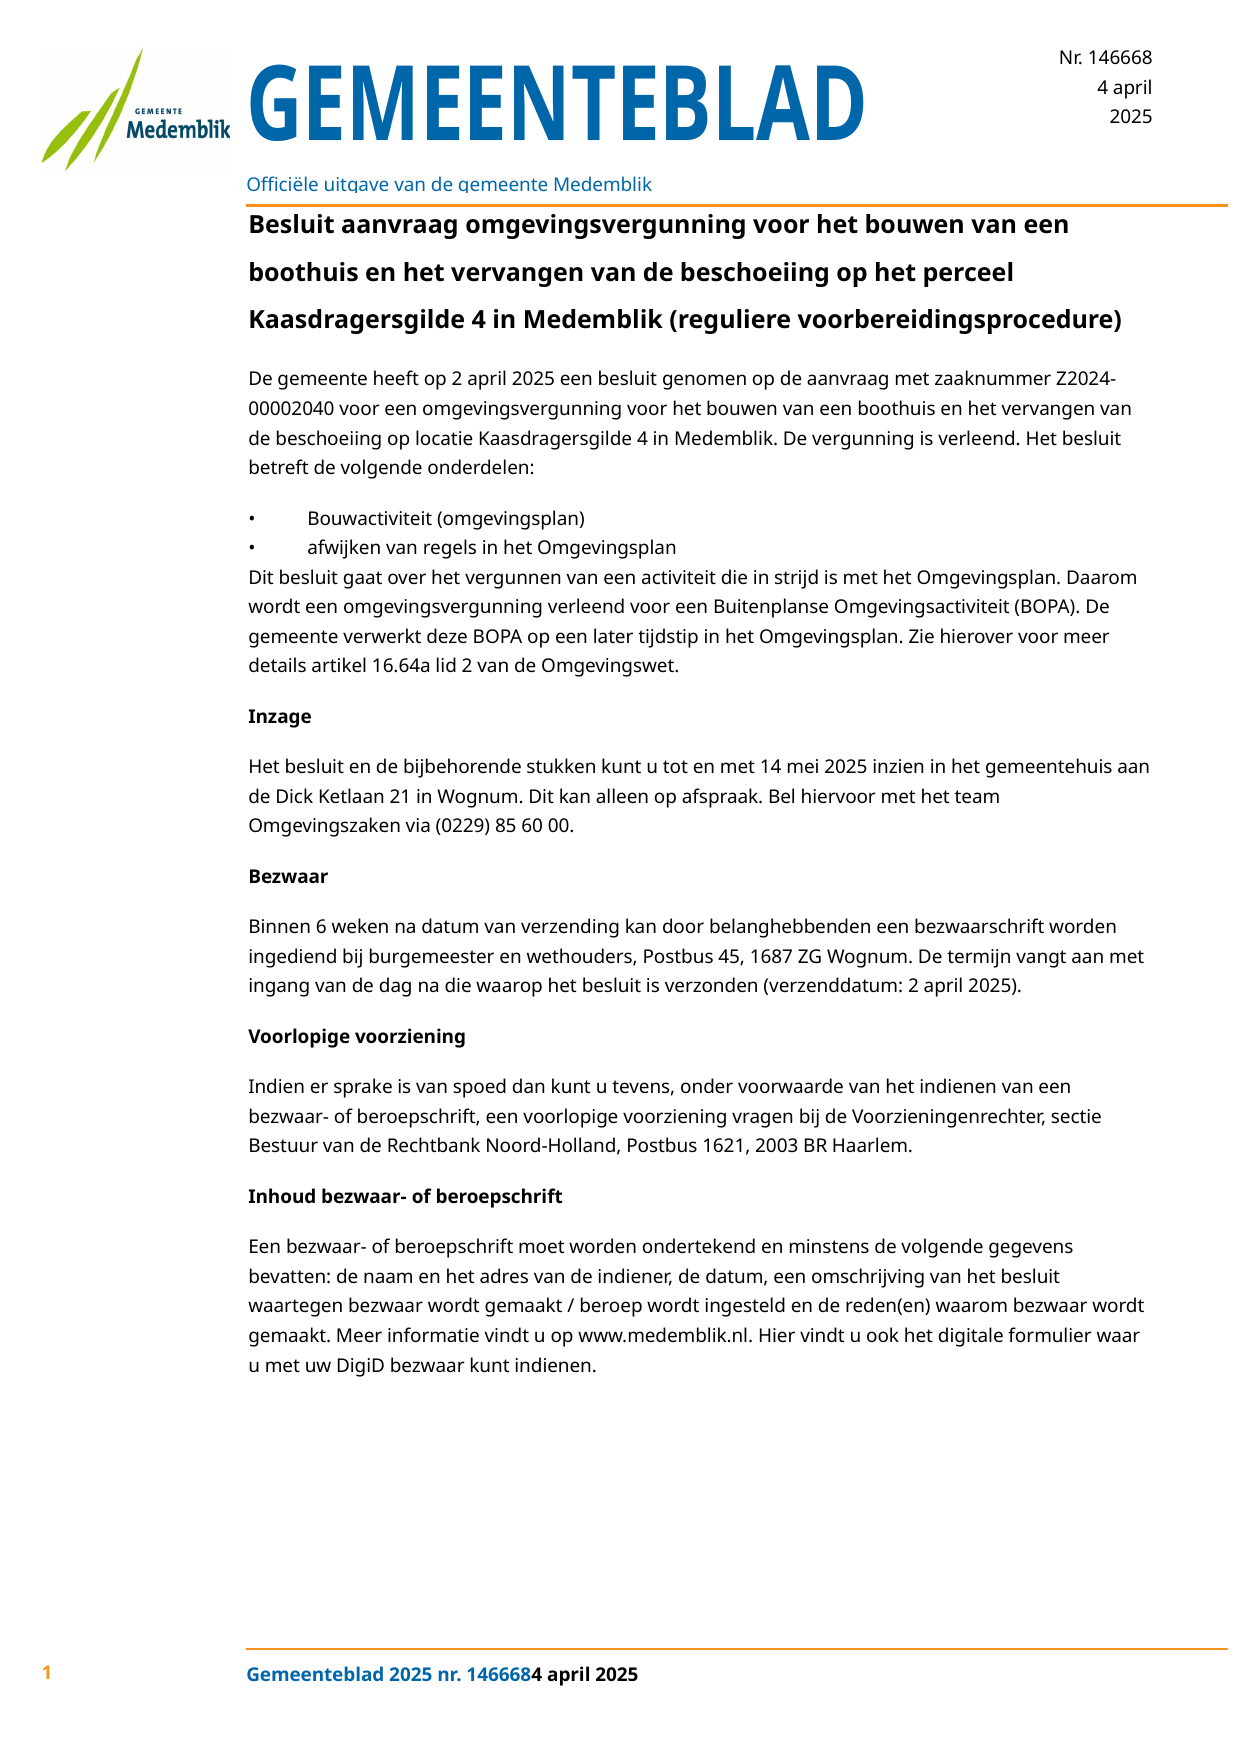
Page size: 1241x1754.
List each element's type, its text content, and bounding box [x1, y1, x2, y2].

list afwijken van regels in het Omgevingsplan [248, 534, 1152, 560]
text Bezwaar [248, 863, 1152, 889]
list Bouwactiviteit (omgevingsplan) [248, 505, 1152, 530]
text De gemeente heeft op 2 april 2025 een besluit genomen op de aanvraag met zaaknummer Z2024-00002040 voor een omgevingsvergunning voor het bouwen van een boothuis en het vervangen van de beschoeiing op locatie Kaasdragersgilde 4 in Medemblik. De vergunning is verleend. Het besluit betreft de volgende onderdelen: [248, 366, 1152, 480]
text Indien er sprake is van spoed dan kunt u tevens, onder voorwaarde van het indienen van een bezwaar- of beroepschrift, een voorlopige voorziening vragen bij de Voorzieningenrechter, sectie Bestuur van de Rechtbank Noord-Holland, Postbus 1621, 2003 BR Haarlem. [248, 1073, 1152, 1158]
text Het besluit en de bijbehorende stukken kunt u tot en met 14 mei 2025 inzien in het gemeentehuis aan de Dick Ketlaan 21 in Wognum. Dit kan alleen op afspraak. Bel hiervoor met het team Omgevingszaken via (0229) 85 60 00. [248, 753, 1152, 838]
text Voorlopige voorziening [248, 1023, 1152, 1049]
text Besluit aanvraag omgevingsvergunning voor het bouwen van een boothuis en het vervangen van de beschoeiing op het perceel Kaasdragersgilde 4 in Medemblik (reguliere voorbereidingsprocedure) [248, 207, 1152, 336]
text Binnen 6 weken na datum van verzending kan door belanghebbenden een bezwaarschrift worden ingediend bij burgemeester en wethouders, Postbus 45, 1687 ZG Wognum. De termijn vangt aan met ingang van de dag na die waarop het besluit is verzonden (verzenddatum: 2 april 2025). [248, 913, 1152, 998]
text Een bezwaar- of beroepschrift moet worden ondertekend en minstens de volgende gegevens bevatten: de naam en het adres van de indiener, de datum, een omschrijving van het besluit waartegen bezwaar wordt gemaakt / beroep wordt ingesteld en de reden(en) waarom bezwaar wordt gemaakt. Meer informatie vindt u op www.medemblik.nl. Hier vindt u ook het digitale formulier waar u met uw DigiD bezwaar kunt indienen. [248, 1233, 1152, 1377]
text Dit besluit gaat over het vergunnen van een activiteit die in strijd is met het Omgevingsplan. Daarom wordt een omgevingsvergunning verleend voor een Buitenplanse Omgevingsactiviteit (BOPA). De gemeente verwerkt deze BOPA op een later tijdstip in het Omgevingsplan. Zie hierover voor meer details artikel 16.64a lid 2 van de Omgevingswet. [248, 564, 1152, 678]
text Inhoud bezwaar- of beroepschrift [248, 1183, 1152, 1209]
picture [41, 47, 231, 172]
text Inzage [248, 703, 1152, 729]
